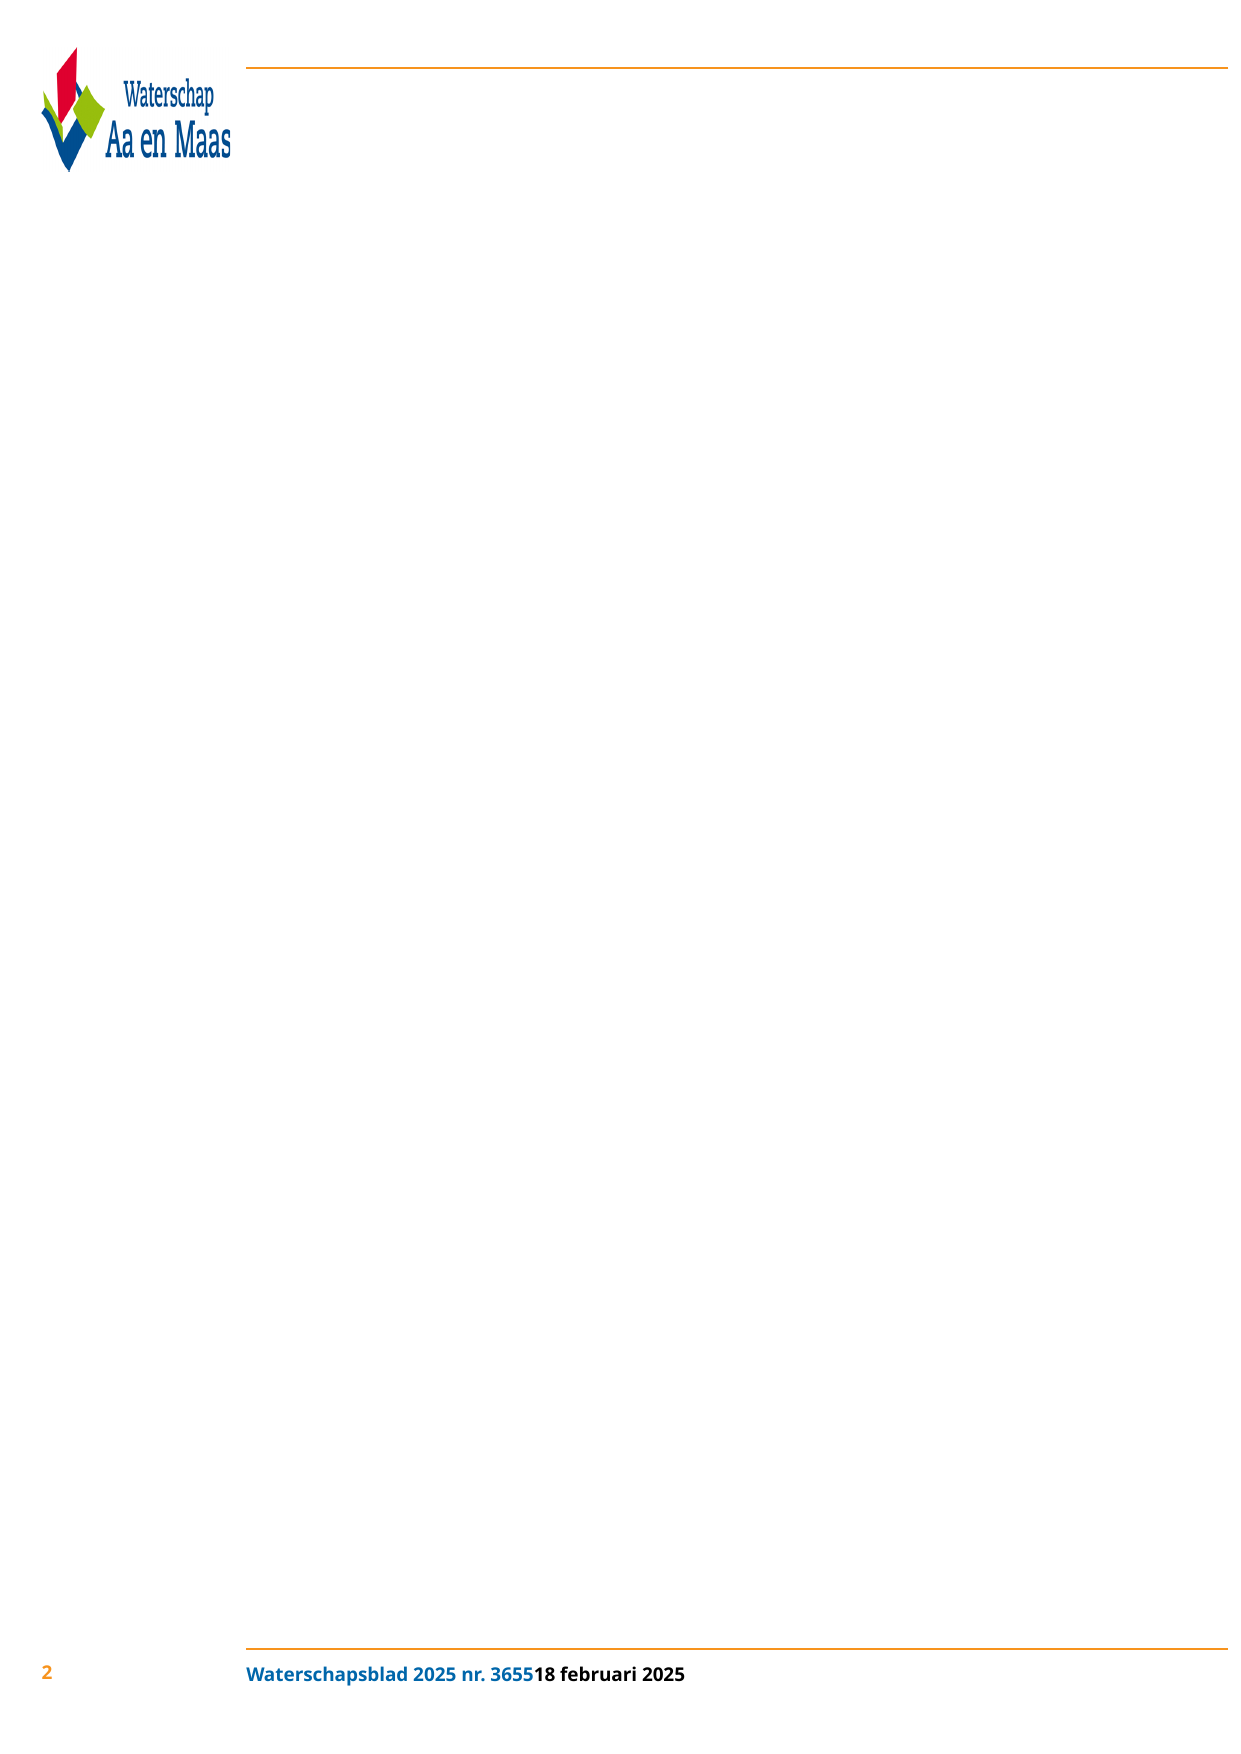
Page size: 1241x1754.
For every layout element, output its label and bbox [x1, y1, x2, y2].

picture [41, 47, 231, 172]
